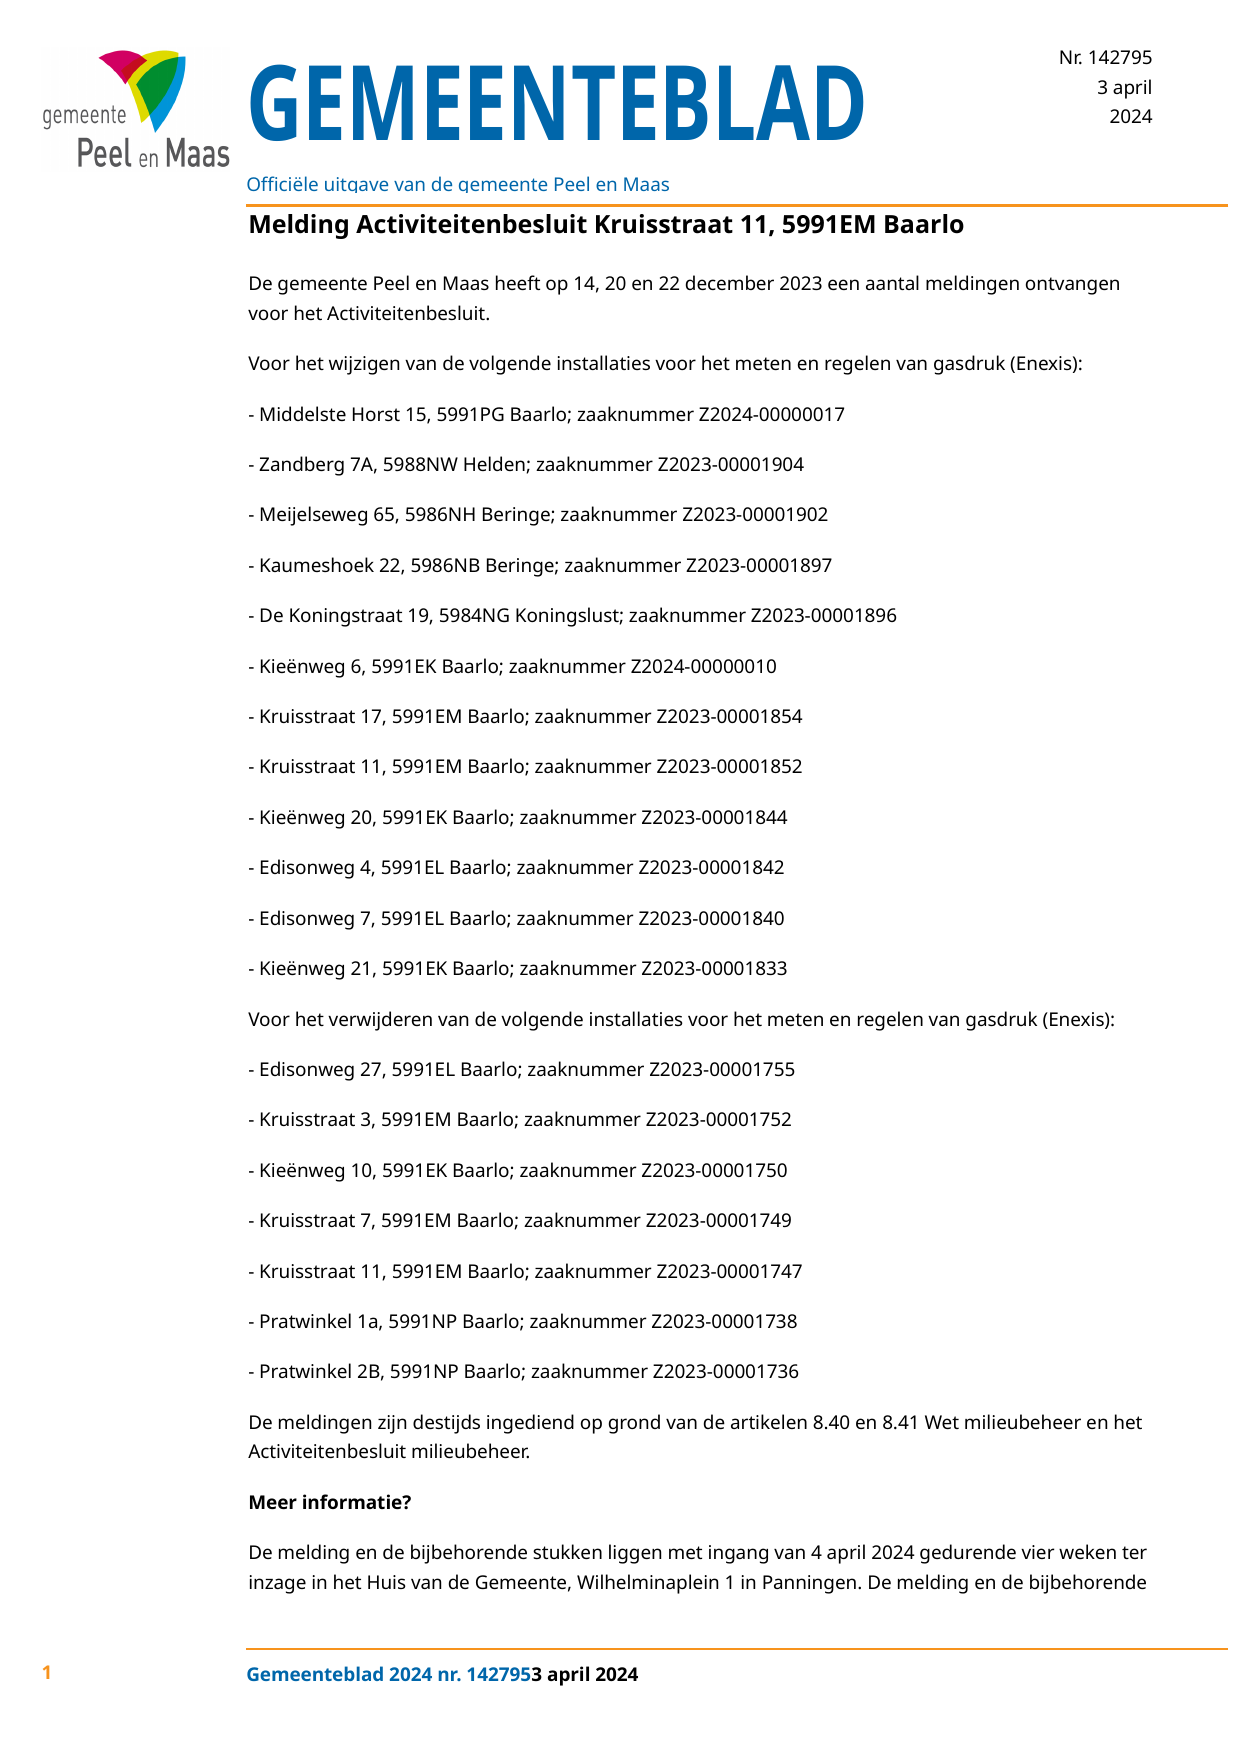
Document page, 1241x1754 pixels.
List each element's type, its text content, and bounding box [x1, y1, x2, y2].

text - Kieënweg 20, 5991EK Baarlo; zaaknummer Z2023-00001844 [248, 804, 1152, 830]
picture [41, 47, 231, 172]
text - Middelste Horst 15, 5991PG Baarlo; zaaknummer Z2024-00000017 [248, 401, 1152, 426]
text - De Koningstraat 19, 5984NG Koningslust; zaaknummer Z2023-00001896 [248, 602, 1152, 628]
text - Edisonweg 7, 5991EL Baarlo; zaaknummer Z2023-00001840 [248, 905, 1152, 931]
text - Kruisstraat 17, 5991EM Baarlo; zaaknummer Z2023-00001854 [248, 703, 1152, 729]
text Melding Activiteitenbesluit Kruisstraat 11, 5991EM Baarlo [248, 207, 1152, 241]
text - Edisonweg 27, 5991EL Baarlo; zaaknummer Z2023-00001755 [248, 1056, 1152, 1082]
text - Meijelseweg 65, 5986NH Beringe; zaaknummer Z2023-00001902 [248, 502, 1152, 527]
text Meer informatie? [248, 1489, 1152, 1515]
text Voor het verwijderen van de volgende installaties voor het meten en regelen van gasdruk (Enexis): [248, 1006, 1152, 1031]
text - Pratwinkel 1a, 5991NP Baarlo; zaaknummer Z2023-00001738 [248, 1308, 1152, 1334]
text - Kieënweg 21, 5991EK Baarlo; zaaknummer Z2023-00001833 [248, 955, 1152, 981]
text - Kruisstraat 11, 5991EM Baarlo; zaaknummer Z2023-00001747 [248, 1258, 1152, 1283]
text - Pratwinkel 2B, 5991NP Baarlo; zaaknummer Z2023-00001736 [248, 1359, 1152, 1384]
text - Kruisstraat 3, 5991EM Baarlo; zaaknummer Z2023-00001752 [248, 1107, 1152, 1132]
text - Kruisstraat 11, 5991EM Baarlo; zaaknummer Z2023-00001852 [248, 754, 1152, 779]
text - Kieënweg 10, 5991EK Baarlo; zaaknummer Z2023-00001750 [248, 1157, 1152, 1183]
text - Kieënweg 6, 5991EK Baarlo; zaaknummer Z2024-00000010 [248, 653, 1152, 678]
text De meldingen zijn destijds ingediend op grond van de artikelen 8.40 en 8.41 Wet milieubeheer en het Activiteitenbesluit milieubeheer. [248, 1409, 1152, 1464]
text De melding en de bijbehorende stukken liggen met ingang van 4 april 2024 gedurende vier weken ter inzage in het Huis van de Gemeente, Wilhelminaplein 1 in Panningen. De melding en de bijbehorende [248, 1539, 1152, 1595]
text Voor het wijzigen van de volgende installaties voor het meten en regelen van gasdruk (Enexis): [248, 350, 1152, 376]
text - Edisonweg 4, 5991EL Baarlo; zaaknummer Z2023-00001842 [248, 854, 1152, 880]
text De gemeente Peel en Maas heeft op 14, 20 en 22 december 2023 een aantal meldingen ontvangen voor het Activiteitenbesluit. [248, 270, 1152, 326]
text - Kruisstraat 7, 5991EM Baarlo; zaaknummer Z2023-00001749 [248, 1207, 1152, 1233]
text - Zandberg 7A, 5988NW Helden; zaaknummer Z2023-00001904 [248, 451, 1152, 477]
text - Kaumeshoek 22, 5986NB Beringe; zaaknummer Z2023-00001897 [248, 552, 1152, 578]
